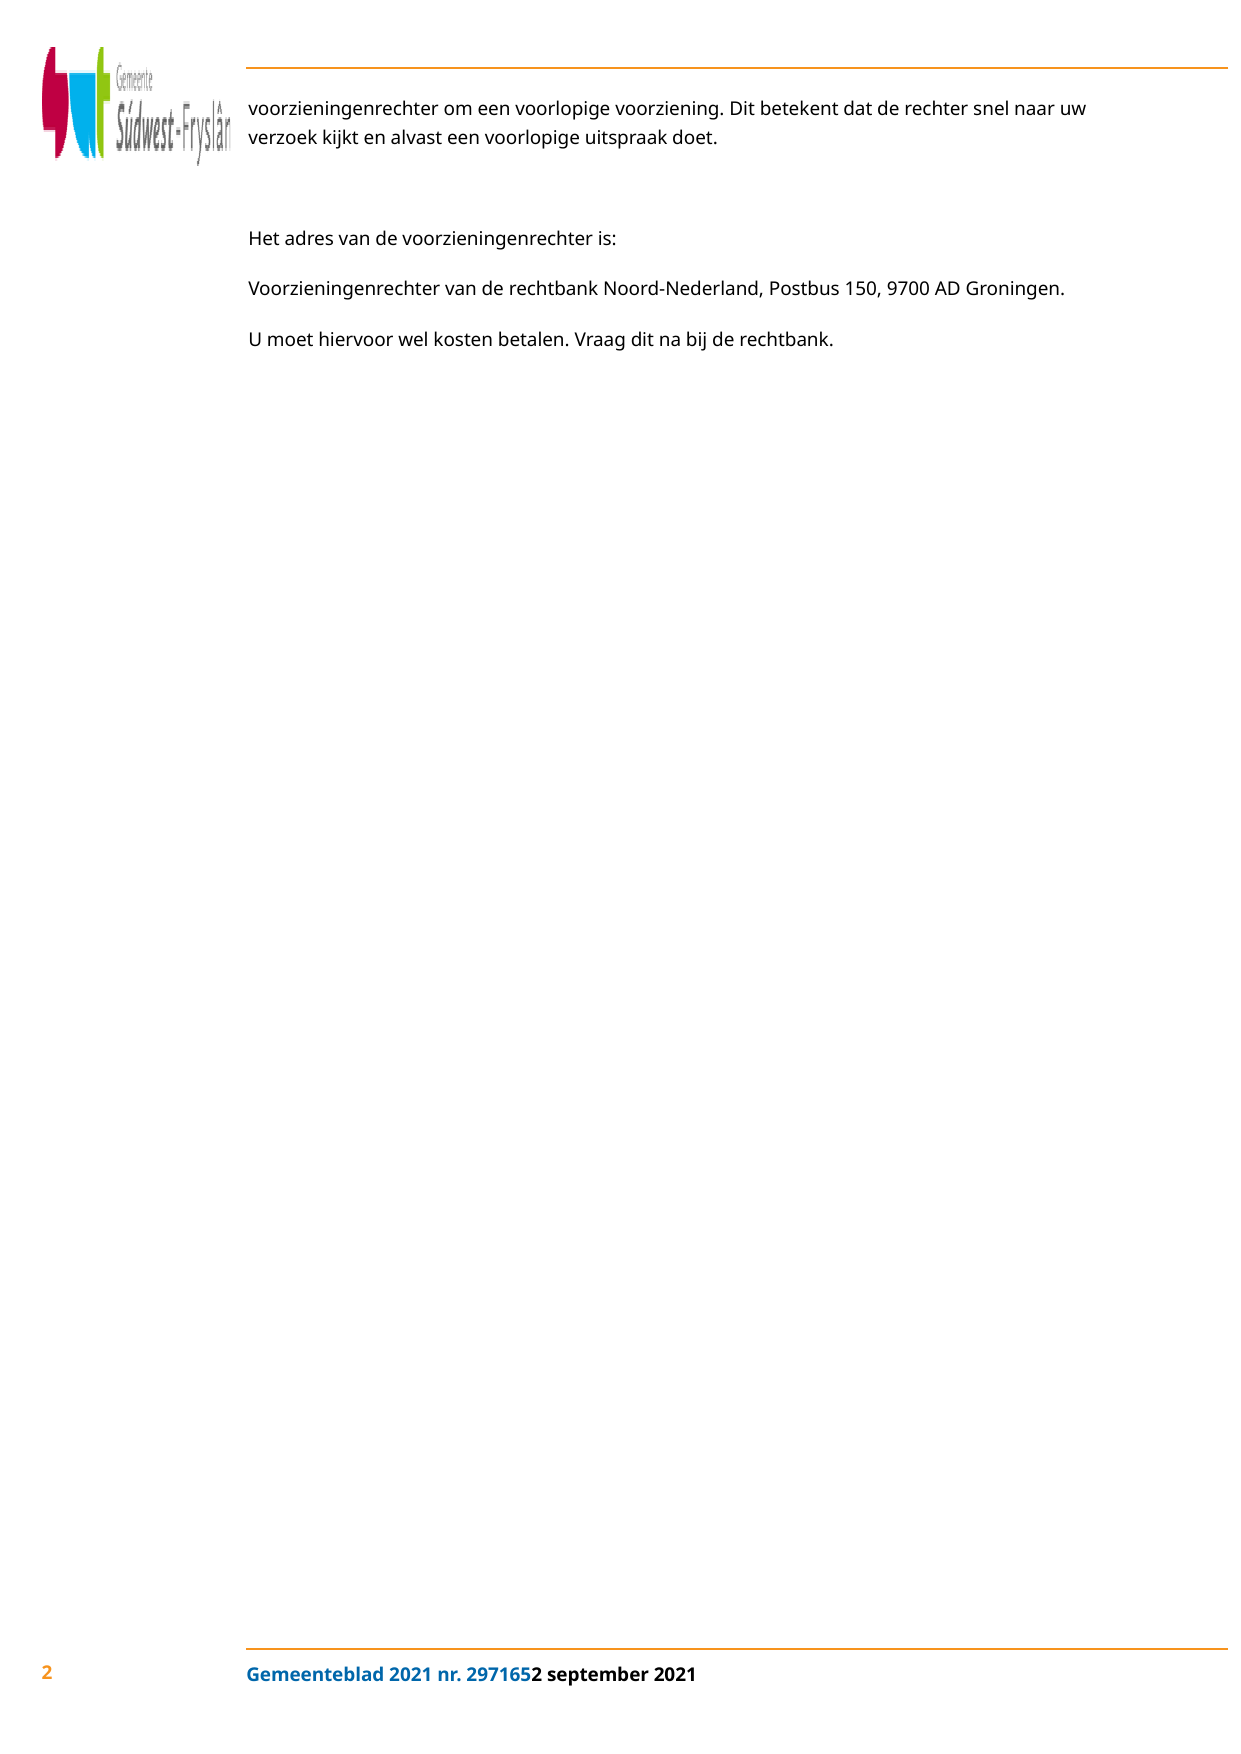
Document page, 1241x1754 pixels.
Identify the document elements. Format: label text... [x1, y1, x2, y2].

text U moet hiervoor wel kosten betalen. Vraag dit na bij de rechtbank. [248, 326, 1152, 352]
picture [41, 47, 231, 172]
text voorzieningenrechter om een voorlopige voorziening. Dit betekent dat de rechter snel naar uw verzoek kijkt en alvast een voorlopige uitspraak doet. [248, 95, 1152, 150]
text Het adres van de voorzieningenrechter is: [248, 225, 1152, 251]
text Voorzieningenrechter van de rechtbank Noord-Nederland, Postbus 150, 9700 AD Groningen. [248, 276, 1152, 301]
